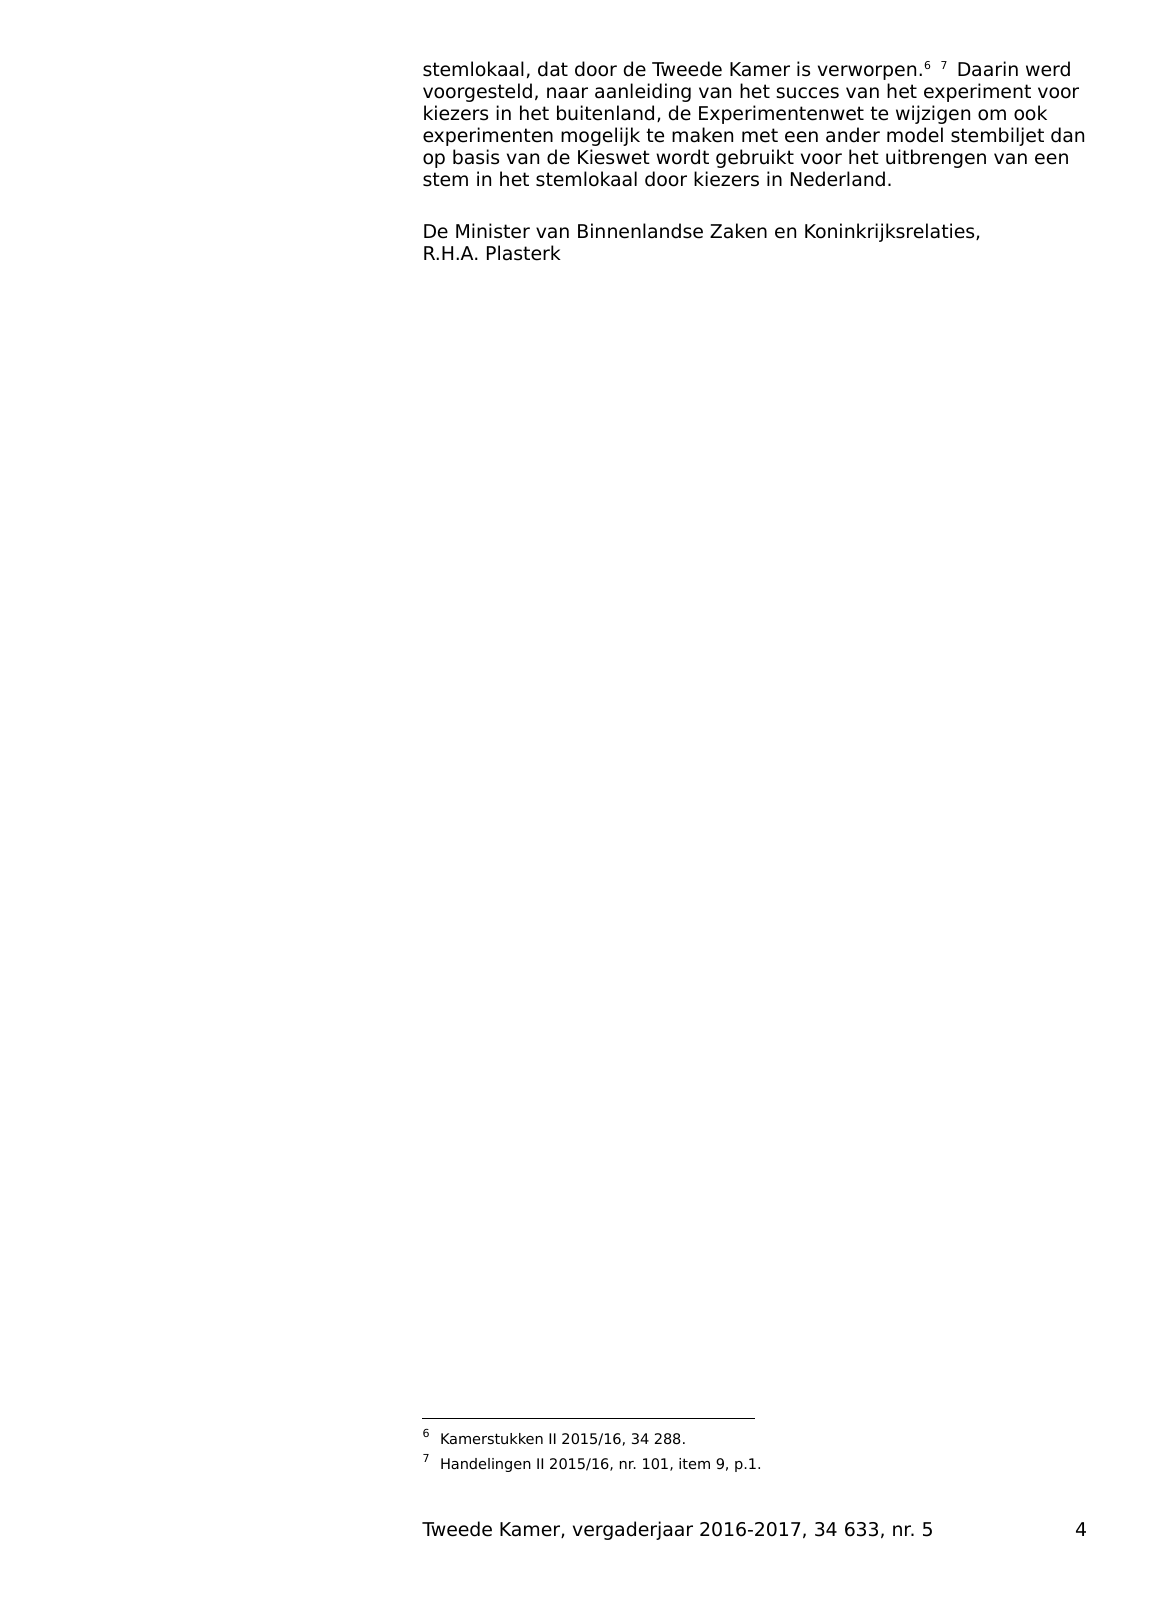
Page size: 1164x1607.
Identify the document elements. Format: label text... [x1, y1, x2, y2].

text Kamerstukken II 2015/16, 34 288. [422, 1427, 1087, 1449]
text stemlokaal, dat door de Tweede Kamer is verworpen. Daarin werd voorgesteld, naar aanleiding van het succes van het experiment voor kiezers in het buitenland, de Experimentenwet te wijzigen om ook experimenten mogelijk te maken met een ander model stembiljet dan op basis van de Kieswet wordt gebruikt voor het uitbrengen van een stem in het stemlokaal door kiezers in Nederland. [422, 59, 1087, 191]
text De Minister van Binnenlandse Zaken en Koninkrijksrelaties, R.H.A. Plasterk [422, 221, 1087, 265]
text Handelingen II 2015/16, nr. 101, item 9, p.1. [422, 1452, 1087, 1474]
